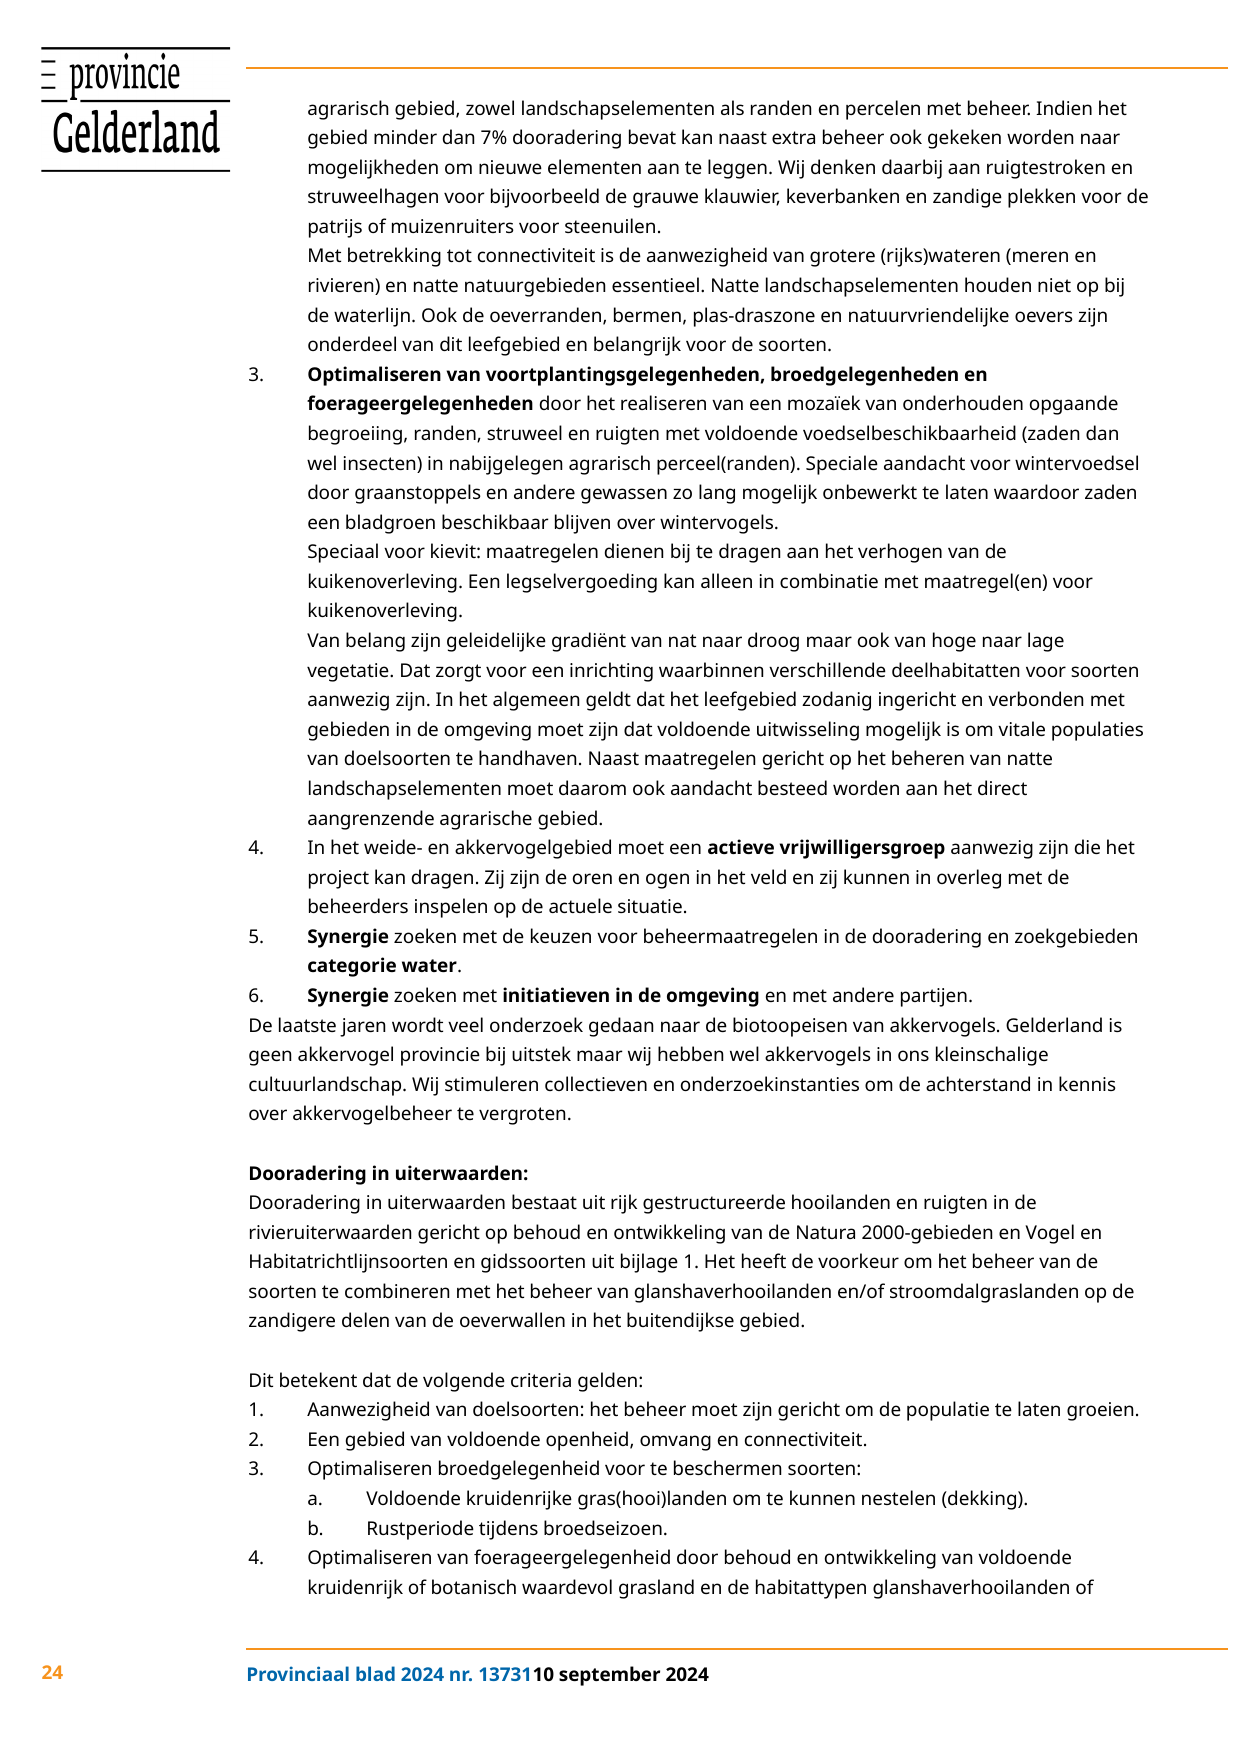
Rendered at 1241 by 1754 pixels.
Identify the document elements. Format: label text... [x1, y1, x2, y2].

text Dit betekent dat de volgende criteria gelden: [248, 1367, 1152, 1393]
list Optimaliseren van voortplantingsgelegenheden, broedgelegenheden en foerageergelegenheden door het realiseren van een mozaïek van onderhouden opgaande begroeiing, randen, struweel en ruigten met voldoende voedselbeschikbaarheid (zaden dan wel insecten) in nabijgelegen agrarisch perceel(randen). Speciale aandacht voor wintervoedsel door graanstoppels en andere gewassen zo lang mogelijk onbewerkt te laten waardoor zaden een bladgroen beschikbaar blijven over wintervogels. [248, 361, 1152, 535]
text Dooradering in uiterwaarden bestaat uit rijk gestructureerde hooilanden en ruigten in de rivieruiterwaarden gericht op behoud en ontwikkeling van de Natura 2000-gebieden en Vogel en Habitatrichtlijnsoorten en gidssoorten uit bijlage 1. Het heeft de voorkeur om het beheer van de soorten te combineren met het beheer van glanshaverhooilanden en/of stroomdalgraslanden op de zandigere delen van de oeverwallen in het buitendijkse gebied. [248, 1189, 1152, 1333]
list Aanwezigheid van doelsoorten: het beheer moet zijn gericht om de populatie te laten groeien. [248, 1396, 1152, 1422]
list Synergie zoeken met initiatieven in de omgeving en met andere partijen. [248, 982, 1152, 1008]
list Optimaliseren van foerageergelegenheid door behoud en ontwikkeling van voldoende kruidenrijk of botanisch waardevol grasland en de habitattypen glanshaverhooilanden of [248, 1544, 1152, 1600]
list Synergie zoeken met de keuzen voor beheermaatregelen in de dooradering en zoekgebieden categorie water. [248, 923, 1152, 978]
list In het weide- en akkervogelgebied moet een actieve vrijwilligersgroep aanwezig zijn die het project kan dragen. Zij zijn de oren en ogen in het veld en zij kunnen in overleg met de beheerders inspelen op de actuele situatie. [248, 834, 1152, 919]
list Van belang zijn geleidelijke gradiënt van nat naar droog maar ook van hoge naar lage vegetatie. Dat zorgt voor een inrichting waarbinnen verschillende deelhabitatten voor soorten aanwezig zijn. In het algemeen geldt dat het leefgebied zodanig ingericht en verbonden met gebieden in de omgeving moet zijn dat voldoende uitwisseling mogelijk is om vitale populaties van doelsoorten te handhaven. Naast maatregelen gericht op het beheren van natte landschapselementen moet daarom ook aandacht besteed worden aan het direct aangrenzende agrarische gebied. [248, 627, 1152, 831]
list Voldoende kruidenrijke gras(hooi)landen om te kunnen nestelen (dekking). [307, 1485, 1152, 1511]
picture [41, 47, 231, 172]
list Optimaliseren broedgelegenheid voor te beschermen soorten: [248, 1456, 1152, 1481]
text De laatste jaren wordt veel onderzoek gedaan naar de biotoopeisen van akkervogels. Gelderland is geen akkervogel provincie bij uitstek maar wij hebben wel akkervogels in ons kleinschalige cultuurlandschap. Wij stimuleren collectieven en onderzoekinstanties om de achterstand in kennis over akkervogelbeheer te vergroten. [248, 1012, 1152, 1126]
list agrarisch gebied, zowel landschapselementen als randen en percelen met beheer. Indien het gebied minder dan 7% dooradering bevat kan naast extra beheer ook gekeken worden naar mogelijkheden om nieuwe elementen aan te leggen. Wij denken daarbij aan ruigtestroken en struweelhagen voor bijvoorbeeld de grauwe klauwier, keverbanken en zandige plekken voor de patrijs of muizenruiters voor steenuilen. [248, 95, 1152, 239]
list Een gebied van voldoende openheid, omvang en connectiviteit. [248, 1426, 1152, 1452]
text Dooradering in uiterwaarden: [248, 1160, 1152, 1186]
list Met betrekking tot connectiviteit is de aanwezigheid van grotere (rijks)wateren (meren en rivieren) en natte natuurgebieden essentieel. Natte landschapselementen houden niet op bij de waterlijn. Ook de oeverranden, bermen, plas-draszone en natuurvriendelijke oevers zijn onderdeel van dit leefgebied en belangrijk voor de soorten. [248, 243, 1152, 357]
list Rustperiode tijdens broedseizoen. [307, 1515, 1152, 1541]
list Speciaal voor kievit: maatregelen dienen bij te dragen aan het verhogen van de kuikenoverleving. Een legselvergoeding kan alleen in combinatie met maatregel(en) voor kuikenoverleving. [248, 538, 1152, 623]
